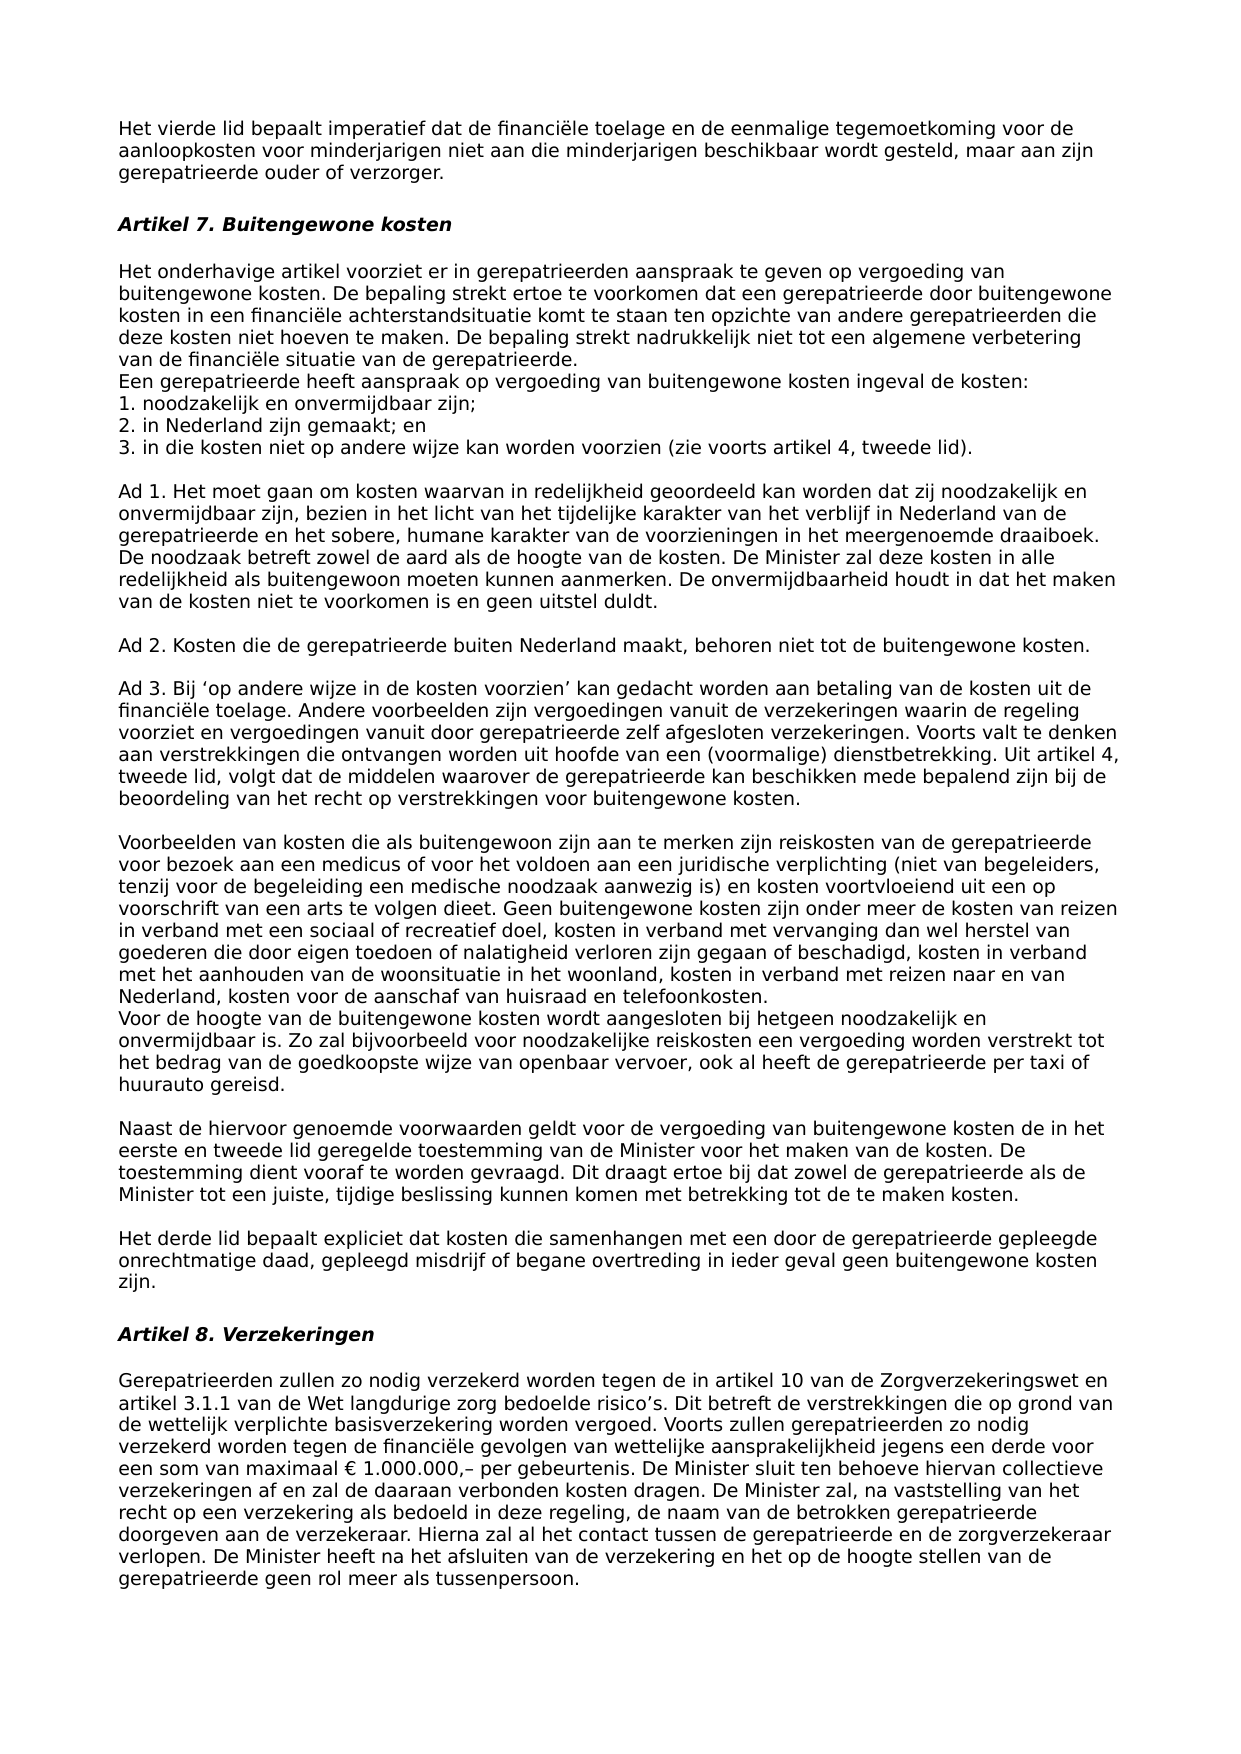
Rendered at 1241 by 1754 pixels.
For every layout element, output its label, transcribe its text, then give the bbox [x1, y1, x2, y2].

text Naast de hiervoor genoemde voorwaarden geldt voor de vergoeding van buitengewone kosten de in het eerste en tweede lid geregelde toestemming van de Minister voor het maken van de kosten. De toestemming dient vooraf te worden gevraagd. Dit draagt ertoe bij dat zowel de gerepatrieerde als de Minister tot een juiste, tijdige beslissing kunnen komen met betrekking tot de te maken kosten. [118, 1118, 1122, 1206]
text 2. in Nederland zijn gemaakt; en [118, 415, 1122, 437]
text Ad 3. Bij ‘op andere wijze in de kosten voorzien’ kan gedacht worden aan betaling van de kosten uit de financiële toelage. Andere voorbeelden zijn vergoedingen vanuit de verzekeringen waarin de regeling voorziet en vergoedingen vanuit door gerepatrieerde zelf afgesloten verzekeringen. Voorts valt te denken aan verstrekkingen die ontvangen worden uit hoofde van een (voormalige) dienstbetrekking. Uit artikel 4, tweede lid, volgt dat de middelen waarover de gerepatrieerde kan beschikken mede bepalend zijn bij de beoordeling van het recht op verstrekkingen voor buitengewone kosten. [118, 678, 1122, 810]
text Het onderhavige artikel voorziet er in gerepatrieerden aanspraak te geven op vergoeding van buitengewone kosten. De bepaling strekt ertoe te voorkomen dat een gerepatrieerde door buitengewone kosten in een financiële achterstandsituatie komt te staan ten opzichte van andere gerepatrieerden die deze kosten niet hoeven te maken. De bepaling strekt nadrukkelijk niet tot een algemene verbetering van de financiële situatie van de gerepatrieerde. [118, 261, 1122, 371]
text 1. noodzakelijk en onvermijdbaar zijn; [118, 393, 1122, 415]
text Het vierde lid bepaalt imperatief dat de financiële toelage en de eenmalige tegemoetkoming voor de aanloopkosten voor minderjarigen niet aan die minderjarigen beschikbaar wordt gesteld, maar aan zijn gerepatrieerde ouder of verzorger. [118, 118, 1122, 184]
text Voorbeelden van kosten die als buitengewoon zijn aan te merken zijn reiskosten van de gerepatrieerde voor bezoek aan een medicus of voor het voldoen aan een juridische verplichting (niet van begeleiders, tenzij voor de begeleiding een medische noodzaak aanwezig is) en kosten voortvloeiend uit een op voorschrift van een arts te volgen dieet. Geen buitengewone kosten zijn onder meer de kosten van reizen in verband met een sociaal of recreatief doel, kosten in verband met vervanging dan wel herstel van goederen die door eigen toedoen of nalatigheid verloren zijn gegaan of beschadigd, kosten in verband met het aanhouden van de woonsituatie in het woonland, kosten in verband met reizen naar en van Nederland, kosten voor de aanschaf van huisraad en telefoonkosten. [118, 832, 1122, 1008]
text Voor de hoogte van de buitengewone kosten wordt aangesloten bij hetgeen noodzakelijk en onvermijdbaar is. Zo zal bijvoorbeeld voor noodzakelijke reiskosten een vergoeding worden verstrekt tot het bedrag van de goedkoopste wijze van openbaar vervoer, ook al heeft de gerepatrieerde per taxi of huurauto gereisd. [118, 1008, 1122, 1096]
subtitle Artikel 7. Buitengewone kosten [118, 214, 1122, 236]
text Een gerepatrieerde heeft aanspraak op vergoeding van buitengewone kosten ingeval de kosten: [118, 371, 1122, 393]
text 3. in die kosten niet op andere wijze kan worden voorzien (zie voorts artikel 4, tweede lid). [118, 437, 1122, 459]
text Gerepatrieerden zullen zo nodig verzekerd worden tegen de in artikel 10 van de Zorgverzekeringswet en artikel 3.1.1 van de Wet langdurige zorg bedoelde risico’s. Dit betreft de verstrekkingen die op grond van de wettelijk verplichte basisverzekering worden vergoed. Voorts zullen gerepatrieerden zo nodig verzekerd worden tegen de financiële gevolgen van wettelijke aansprakelijkheid jegens een derde voor een som van maximaal € 1.000.000,– per gebeurtenis. De Minister sluit ten behoeve hiervan collectieve verzekeringen af en zal de daaraan verbonden kosten dragen. De Minister zal, na vaststelling van het recht op een verzekering als bedoeld in deze regeling, de naam van de betrokken gerepatrieerde doorgeven aan de verzekeraar. Hierna zal al het contact tussen de gerepatrieerde en de zorgverzekeraar verlopen. De Minister heeft na het afsluiten van de verzekering en het op de hoogte stellen van de gerepatrieerde geen rol meer als tussenpersoon. [118, 1370, 1122, 1590]
text Ad 2. Kosten die de gerepatrieerde buiten Nederland maakt, behoren niet tot de buitengewone kosten. [118, 634, 1122, 656]
text Ad 1. Het moet gaan om kosten waarvan in redelijkheid geoordeeld kan worden dat zij noodzakelijk en onvermijdbaar zijn, bezien in het licht van het tijdelijke karakter van het verblijf in Nederland van de gerepatrieerde en het sobere, humane karakter van de voorzieningen in het meergenoemde draaiboek. De noodzaak betreft zowel de aard als de hoogte van de kosten. De Minister zal deze kosten in alle redelijkheid als buitengewoon moeten kunnen aanmerken. De onvermijdbaarheid houdt in dat het maken van de kosten niet te voorkomen is en geen uitstel duldt. [118, 481, 1122, 613]
text Het derde lid bepaalt expliciet dat kosten die samenhangen met een door de gerepatrieerde gepleegde onrechtmatige daad, gepleegd misdrijf of begane overtreding in ieder geval geen buitengewone kosten zijn. [118, 1227, 1122, 1293]
subtitle Artikel 8. Verzekeringen [118, 1323, 1122, 1345]
